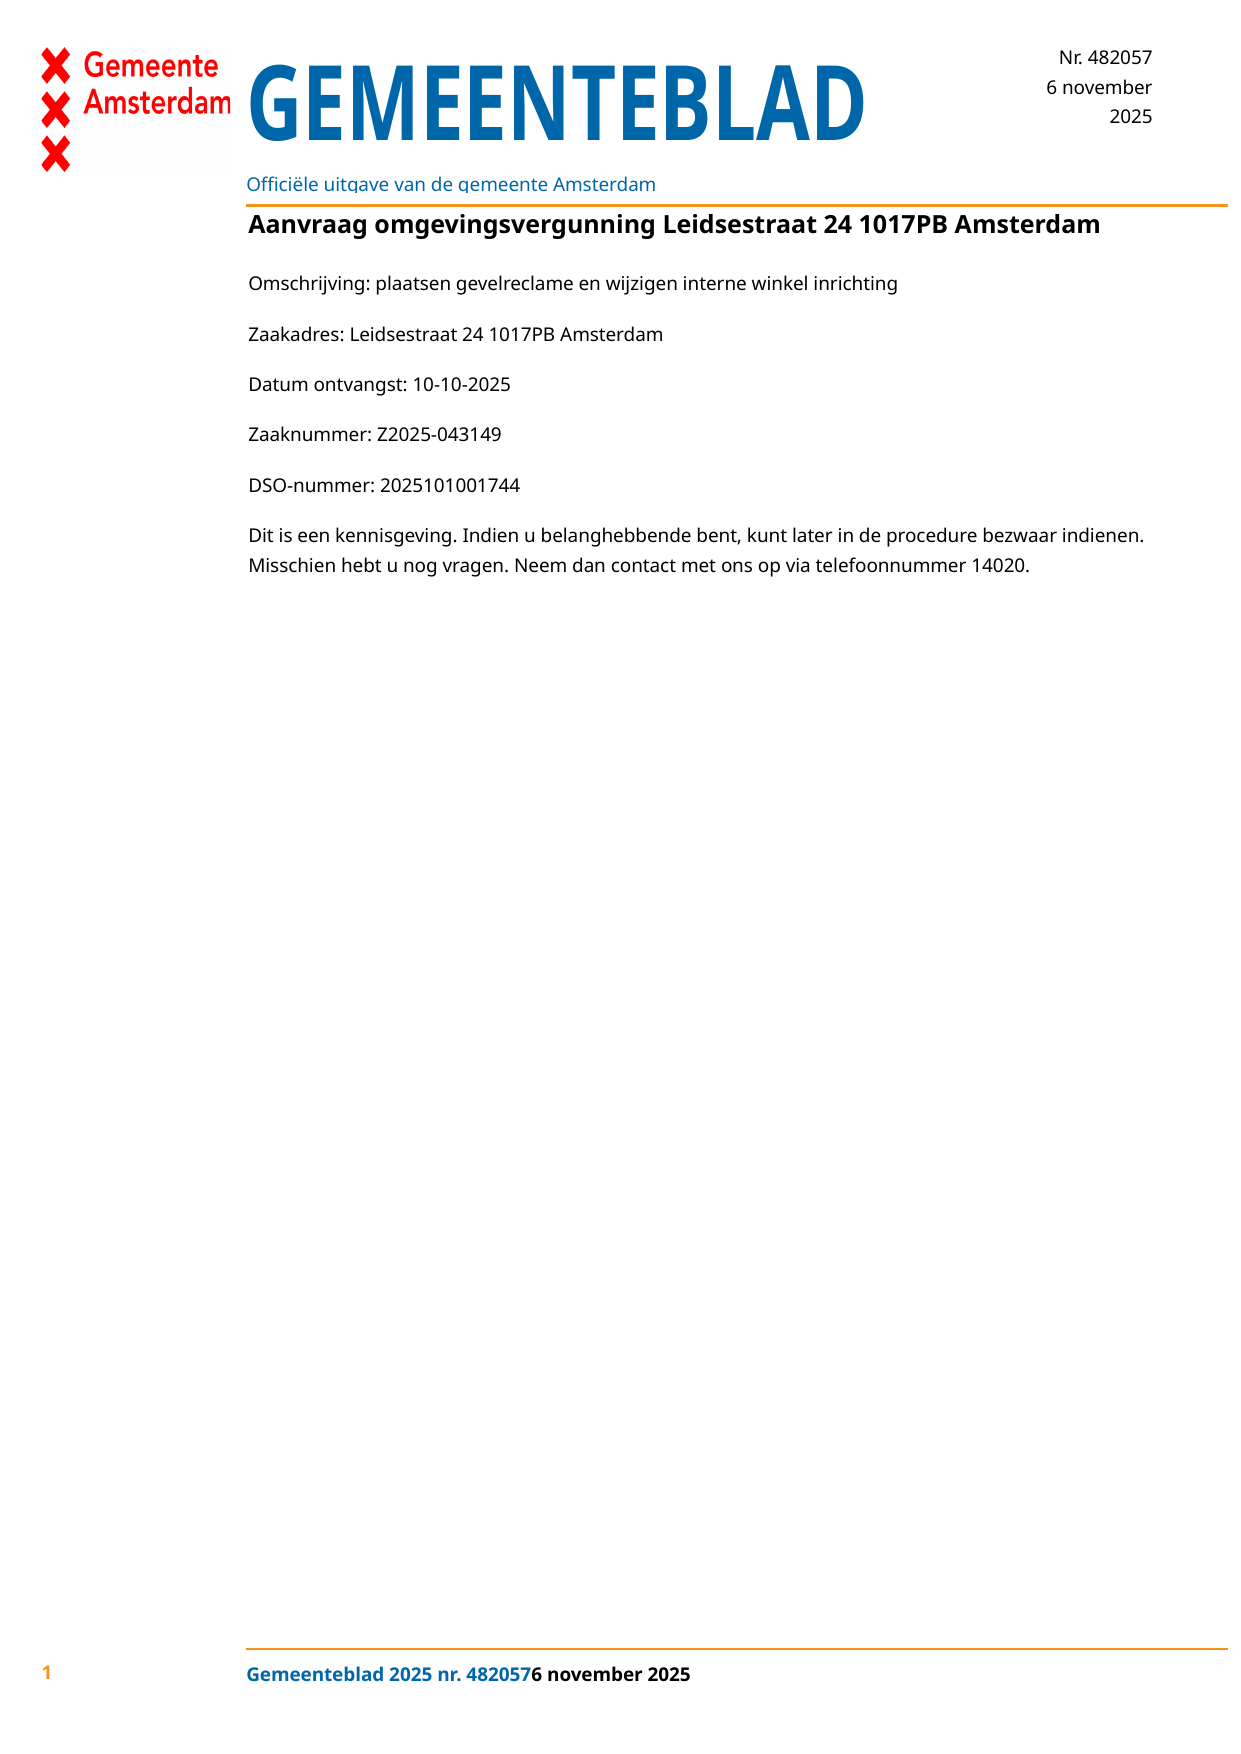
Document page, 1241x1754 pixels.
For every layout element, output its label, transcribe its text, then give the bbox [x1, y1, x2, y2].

text Dit is een kennisgeving. Indien u belanghebbende bent, kunt later in de procedure bezwaar indienen. Misschien hebt u nog vragen. Neem dan contact met ons op via telefoonnummer 14020. [248, 522, 1152, 578]
text Datum ontvangst: 10-10-2025 [248, 371, 1152, 397]
text Zaakadres: Leidsestraat 24 1017PB Amsterdam [248, 321, 1152, 346]
text Aanvraag omgevingsvergunning Leidsestraat 24 1017PB Amsterdam [248, 207, 1152, 241]
picture [41, 47, 231, 172]
text Zaaknummer: Z2025-043149 [248, 422, 1152, 447]
text Omschrijving: plaatsen gevelreclame en wijzigen interne winkel inrichting [248, 270, 1152, 296]
text DSO-nummer: 2025101001744 [248, 472, 1152, 498]
